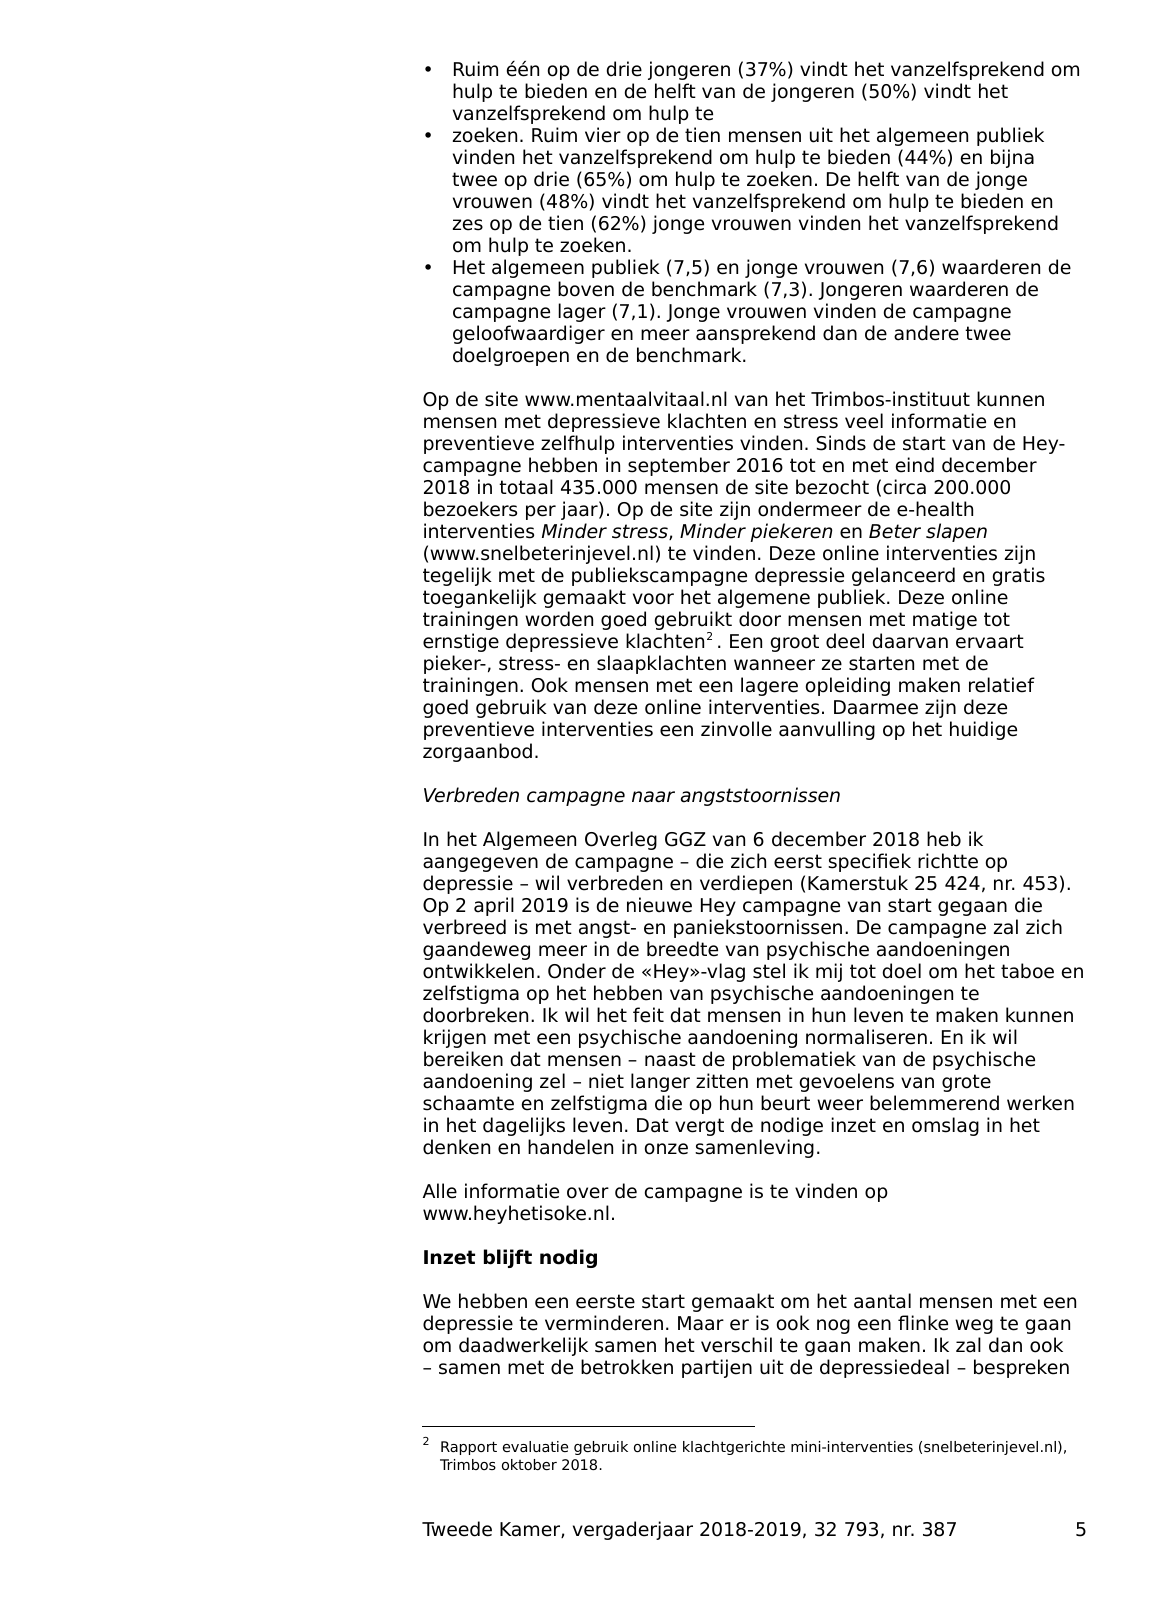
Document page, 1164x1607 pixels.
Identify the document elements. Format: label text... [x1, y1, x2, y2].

text Op de site www.mentaalvitaal.nl van het Trimbos-instituut kunnen mensen met depressieve klachten en stress veel informatie en preventieve zelfhulp interventies vinden. Sinds de start van de Hey-campagne hebben in september 2016 tot en met eind december 2018 in totaal 435.000 mensen de site bezocht (circa 200.000 bezoekers per jaar). Op de site zijn ondermeer de e-health interventies Minder stress, Minder piekeren en Beter slapen (www.snelbeterinjevel.nl) te vinden. Deze online interventies zijn tegelijk met de publiekscampagne depressie gelanceerd en gratis toegankelijk gemaakt voor het algemene publiek. Deze online trainingen worden goed gebruikt door mensen met matige tot ernstige depressieve klachten. Een groot deel daarvan ervaart pieker-, stress- en slaapklachten wanneer ze starten met de trainingen. Ook mensen met een lagere opleiding maken relatief goed gebruik van deze online interventies. Daarmee zijn deze preventieve interventies een zinvolle aanvulling op het huidige zorgaanbod. [422, 389, 1087, 763]
text In het Algemeen Overleg GGZ van 6 december 2018 heb ik aangegeven de campagne – die zich eerst specifiek richtte op depressie – wil verbreden en verdiepen (Kamerstuk 25 424, nr. 453). Op 2 april 2019 is de nieuwe Hey campagne van start gegaan die verbreed is met angst- en paniekstoornissen. De campagne zal zich gaandeweg meer in de breedte van psychische aandoeningen ontwikkelen. Onder de «Hey»-vlag stel ik mij tot doel om het taboe en zelfstigma op het hebben van psychische aandoeningen te doorbreken. Ik wil het feit dat mensen in hun leven te maken kunnen krijgen met een psychische aandoening normaliseren. En ik wil bereiken dat mensen – naast de problematiek van de psychische aandoening zel – niet langer zitten met gevoelens van grote schaamte en zelfstigma die op hun beurt weer belemmerend werken in het dagelijks leven. Dat vergt de nodige inzet en omslag in het denken en handelen in onze samenleving. [422, 829, 1087, 1159]
text Alle informatie over de campagne is te vinden op www.heyhetisoke.nl. [422, 1181, 1087, 1225]
text • Ruim één op de drie jongeren (37%) vindt het vanzelfsprekend om hulp te bieden en de helft van de jongeren (50%) vindt het vanzelfsprekend om hulp te [422, 59, 1087, 125]
text Rapport evaluatie gebruik online klachtgerichte mini-interventies (snelbeterinjevel.nl), Trimbos oktober 2018. [422, 1435, 1087, 1474]
text • zoeken. Ruim vier op de tien mensen uit het algemeen publiek vinden het vanzelfsprekend om hulp te bieden (44%) en bijna twee op drie (65%) om hulp te zoeken. De helft van de jonge vrouwen (48%) vindt het vanzelfsprekend om hulp te bieden en zes op de tien (62%) jonge vrouwen vinden het vanzelfsprekend om hulp te zoeken. [422, 125, 1087, 257]
text We hebben een eerste start gemaakt om het aantal mensen met een depressie te verminderen. Maar er is ook nog een flinke weg te gaan om daadwerkelijk samen het verschil te gaan maken. Ik zal dan ook – samen met de betrokken partijen uit de depressiedeal – bespreken [422, 1291, 1087, 1379]
subtitle Inzet blijft nodig [422, 1247, 1087, 1269]
subtitle Verbreden campagne naar angststoornissen [422, 785, 1087, 807]
text • Het algemeen publiek (7,5) en jonge vrouwen (7,6) waarderen de campagne boven de benchmark (7,3). Jongeren waarderen de campagne lager (7,1). Jonge vrouwen vinden de campagne geloofwaardiger en meer aansprekend dan de andere twee doelgroepen en de benchmark. [422, 257, 1087, 367]
